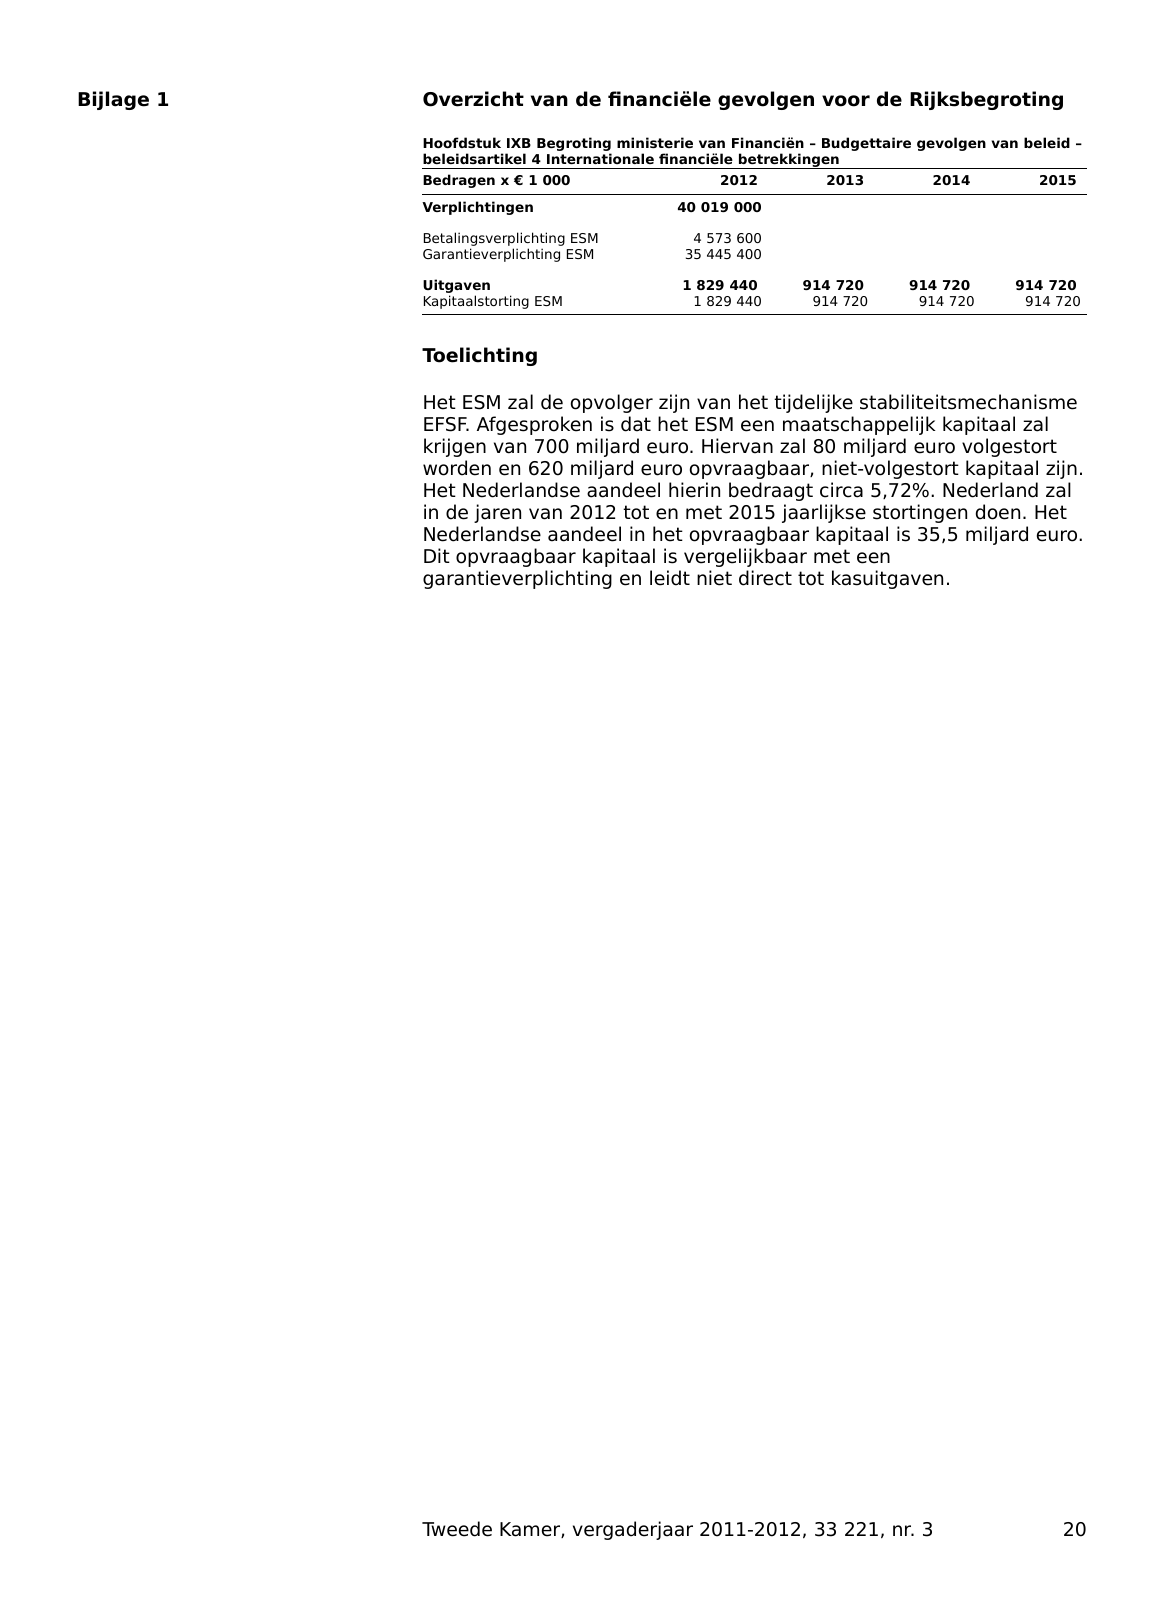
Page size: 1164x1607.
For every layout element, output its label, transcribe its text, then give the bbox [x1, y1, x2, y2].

table_cell [661, 215, 768, 231]
table_cell [768, 247, 874, 262]
table_cell [874, 262, 980, 278]
table_cell 914 720 [874, 278, 980, 294]
table_cell [768, 195, 874, 215]
table_cell Verplichtingen [422, 195, 661, 215]
table_cell [874, 231, 980, 247]
table_cell Betalingsverplichting ESM [422, 231, 661, 247]
table_cell [980, 215, 1087, 231]
table_cell [768, 231, 874, 247]
table_cell [874, 195, 980, 215]
table_cell [661, 262, 768, 278]
table_cell Kapitaalstorting ESM [422, 294, 661, 314]
table_cell 914 720 [874, 294, 980, 314]
table_cell 40 019 000 [661, 195, 768, 215]
table_cell Garantieverplichting ESM [422, 247, 661, 262]
table_cell [980, 231, 1087, 247]
table_cell [768, 262, 874, 278]
table_cell 914 720 [980, 278, 1087, 294]
table_cell [980, 195, 1087, 215]
table_cell [874, 215, 980, 231]
table_cell Uitgaven [422, 278, 661, 294]
table_cell [768, 215, 874, 231]
subtitle Toelichting [422, 345, 1087, 367]
table_cell 914 720 [768, 278, 874, 294]
table_header Hoofdstuk IXB Begroting ministerie van Financiën – Budgettaire gevolgen van beleid – beleidsartikel 4 Internationale financiële betrekkingen [422, 136, 1087, 167]
table_cell [874, 247, 980, 262]
table_cell 1 829 440 [661, 294, 768, 314]
table_cell Bedragen x € 1 000 [422, 169, 661, 194]
table_cell 914 720 [980, 294, 1087, 314]
table_cell 2014 [874, 169, 980, 194]
table_cell [422, 215, 661, 231]
table_cell [422, 262, 661, 278]
table_cell 914 720 [768, 294, 874, 314]
table_cell 4 573 600 [661, 231, 768, 247]
table_cell [980, 247, 1087, 262]
subtitle Bijlage 1 Overzicht van de financiële gevolgen voor de Rijksbegroting [77, 89, 1087, 111]
table_cell 1 829 440 [661, 278, 768, 294]
table_cell 2015 [980, 169, 1087, 194]
table_cell 35 445 400 [661, 247, 768, 262]
table_cell [980, 262, 1087, 278]
table_cell 2013 [768, 169, 874, 194]
table_cell 2012 [661, 169, 768, 194]
text Het ESM zal de opvolger zijn van het tijdelijke stabiliteitsmechanisme EFSF. Afgesproken is dat het ESM een maatschappelijk kapitaal zal krijgen van 700 miljard euro. Hiervan zal 80 miljard euro volgestort worden en 620 miljard euro opvraagbaar, niet-volgestort kapitaal zijn. Het Nederlandse aandeel hierin bedraagt circa 5,72%. Nederland zal in de jaren van 2012 tot en met 2015 jaarlijkse stortingen doen. Het Nederlandse aandeel in het opvraagbaar kapitaal is 35,5 miljard euro. Dit opvraagbaar kapitaal is vergelijkbaar met een garantieverplichting en leidt niet direct tot kasuitgaven. [422, 392, 1087, 590]
